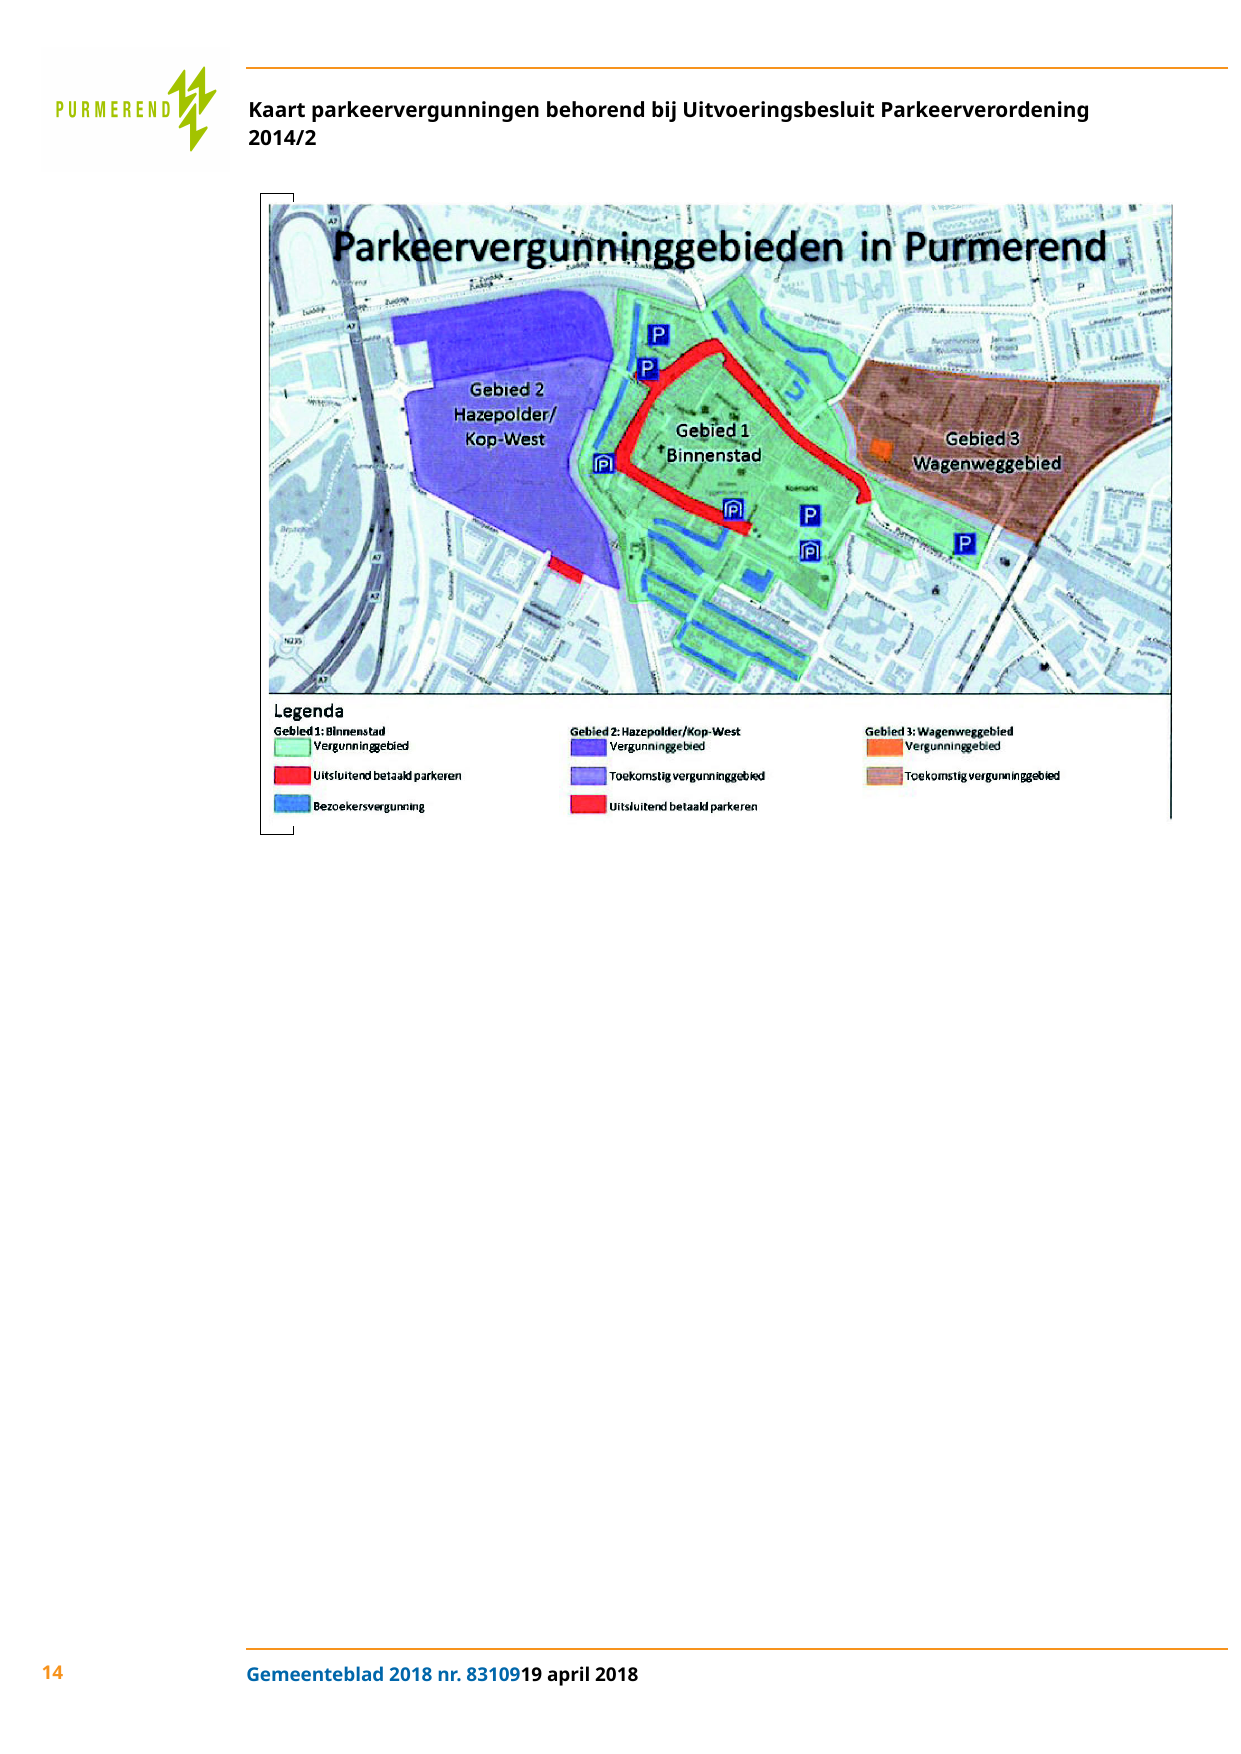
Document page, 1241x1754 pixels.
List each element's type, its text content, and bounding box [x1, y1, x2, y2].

text Kaart parkeervergunningen behorend bij Uitvoeringsbesluit Parkeerverordening 2014/2 [248, 95, 1152, 152]
picture [268, 202, 1173, 826]
picture [41, 47, 231, 172]
